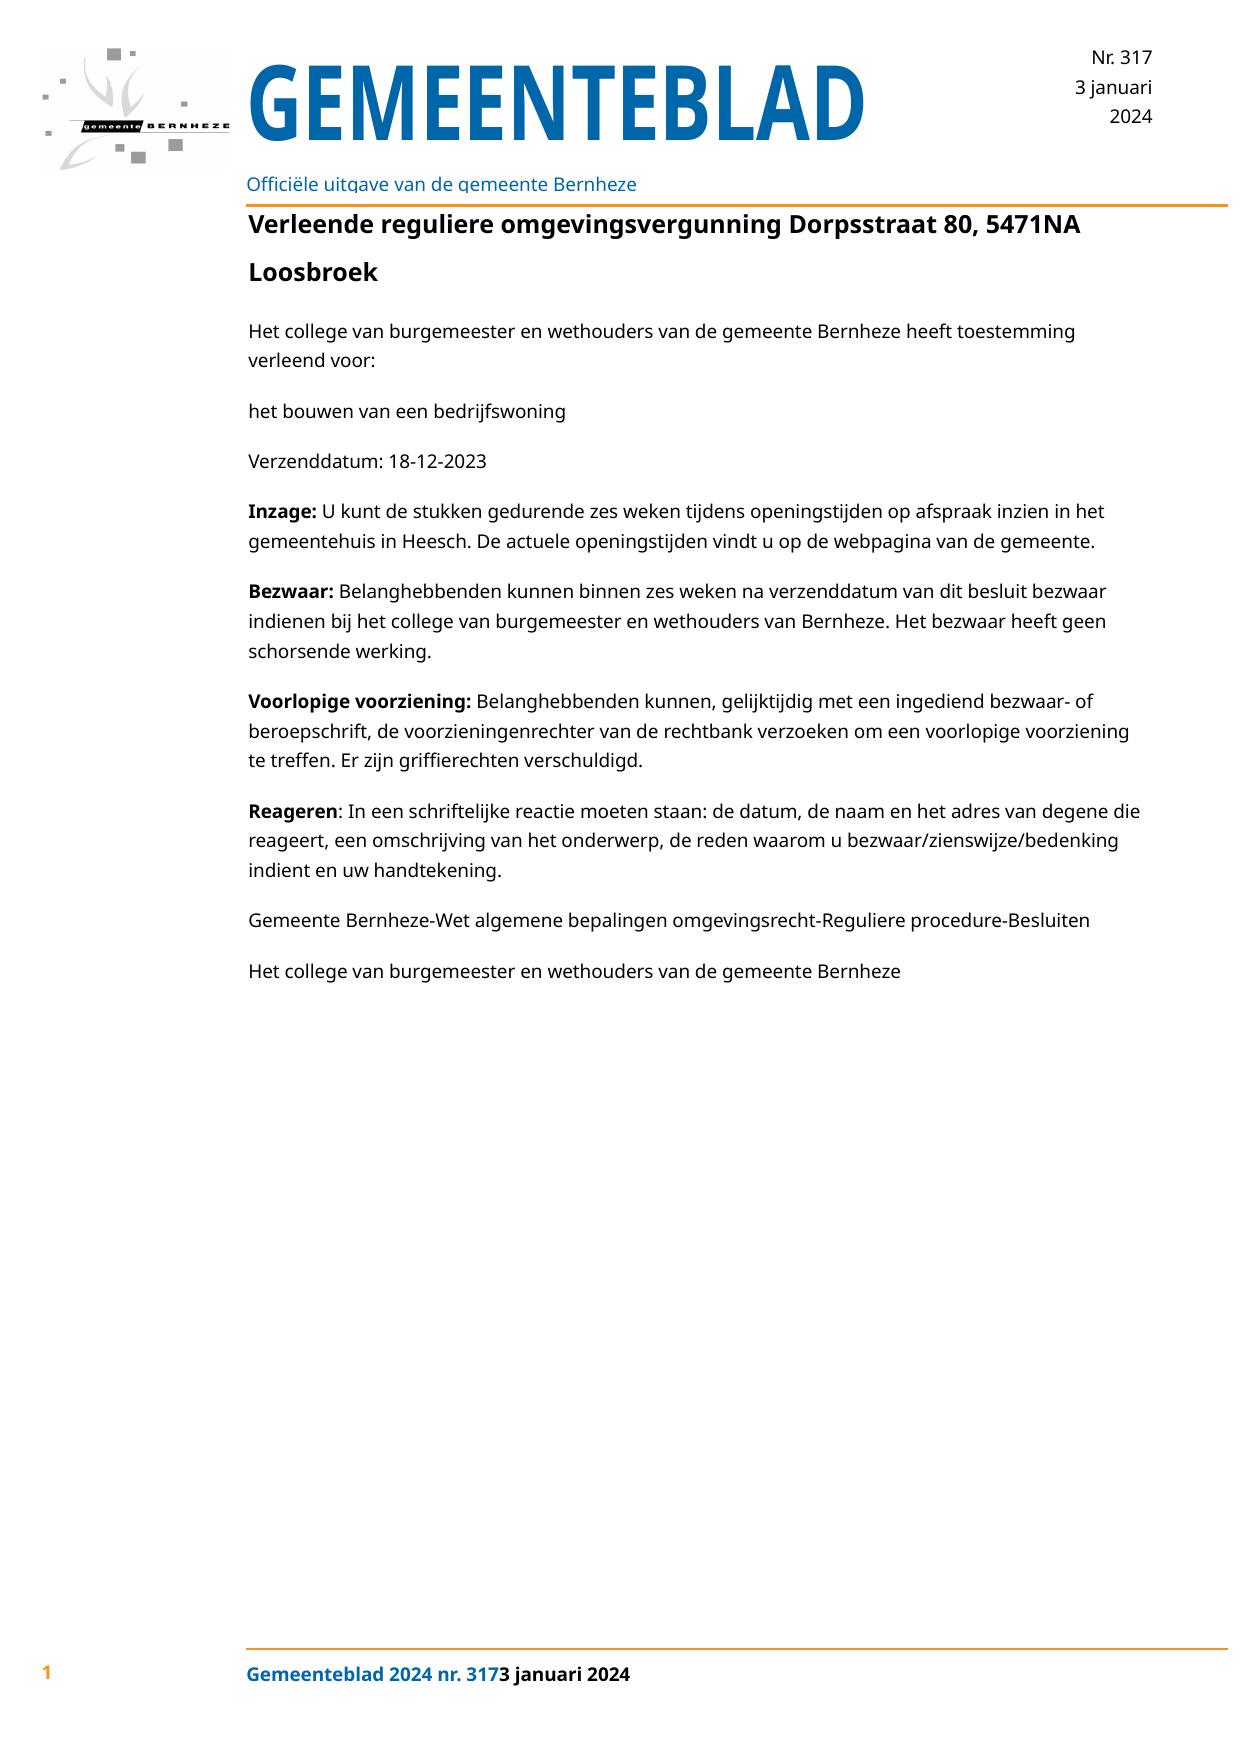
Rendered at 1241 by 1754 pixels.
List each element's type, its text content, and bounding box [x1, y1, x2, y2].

picture [41, 47, 231, 172]
text Het college van burgemeester en wethouders van de gemeente Bernheze [248, 958, 1152, 984]
text Gemeente Bernheze-Wet algemene bepalingen omgevingsrecht-Reguliere procedure-Besluiten [248, 907, 1152, 933]
text Verleende reguliere omgevingsvergunning Dorpsstraat 80, 5471NA Loosbroek [248, 207, 1152, 288]
text Inzage: U kunt de stukken gedurende zes weken tijdens openingstijden op afspraak inzien in het gemeentehuis in Heesch. De actuele openingstijden vindt u op de webpagina van de gemeente. [248, 499, 1152, 554]
text Voorlopige voorziening: Belanghebbenden kunnen, gelijktijdig met een ingediend bezwaar- of beroepschrift, de voorzieningenrechter van de rechtbank verzoeken om een voorlopige voorziening te treffen. Er zijn griffierechten verschuldigd. [248, 688, 1152, 773]
text Bezwaar: Belanghebbenden kunnen binnen zes weken na verzenddatum van dit besluit bezwaar indienen bij het college van burgemeester en wethouders van Bernheze. Het bezwaar heeft geen schorsende werking. [248, 579, 1152, 664]
text Het college van burgemeester en wethouders van de gemeente Bernheze heeft toestemming verleend voor: [248, 318, 1152, 373]
text Reageren: In een schriftelijke reactie moeten staan: de datum, de naam en het adres van degene die reageert, een omschrijving van het onderwerp, de reden waarom u bezwaar/zienswijze/bedenking indient en uw handtekening. [248, 798, 1152, 883]
text het bouwen van een bedrijfswoning [248, 398, 1152, 424]
text Verzenddatum: 18-12-2023 [248, 448, 1152, 474]
